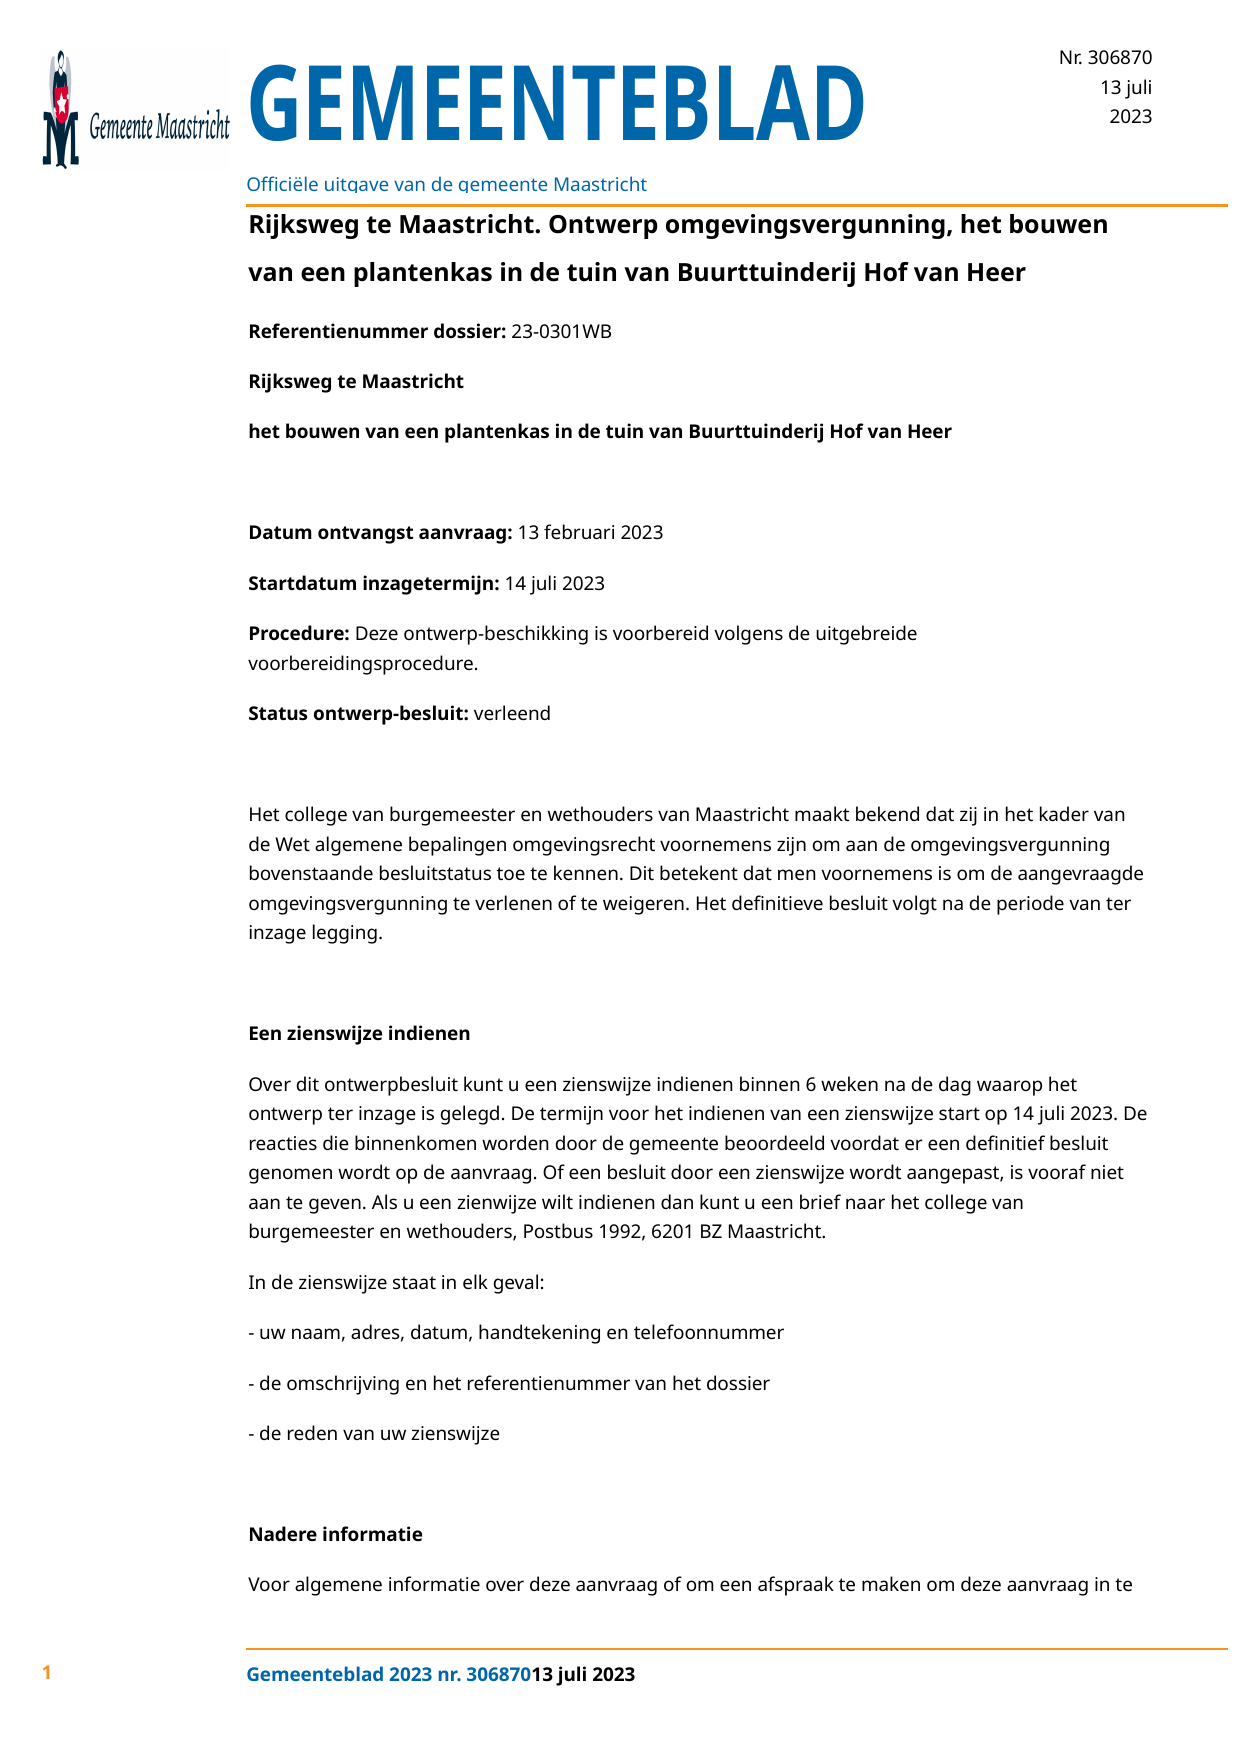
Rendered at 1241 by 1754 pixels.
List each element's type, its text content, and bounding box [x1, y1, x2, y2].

text Startdatum inzagetermijn: 14 juli 2023 [248, 570, 1152, 596]
picture [41, 47, 231, 172]
text Een zienswijze indienen [248, 1020, 1152, 1046]
text - de omschrijving en het referentienummer van het dossier [248, 1370, 1152, 1396]
text Procedure: Deze ontwerp-beschikking is voorbereid volgens de uitgebreide voorbereidingsprocedure. [248, 620, 1152, 676]
text Nadere informatie [248, 1521, 1152, 1547]
text - de reden van uw zienswijze [248, 1420, 1152, 1446]
text Referentienummer dossier: 23-0301WB [248, 318, 1152, 344]
text Status ontwerp-besluit: verleend [248, 700, 1152, 726]
text In de zienswijze staat in elk geval: [248, 1269, 1152, 1295]
text Rijksweg te Maastricht [248, 368, 1152, 394]
text Datum ontvangst aanvraag: 13 februari 2023 [248, 519, 1152, 545]
text Voor algemene informatie over deze aanvraag of om een afspraak te maken om deze aanvraag in te [248, 1572, 1152, 1597]
text - uw naam, adres, datum, handtekening en telefoonnummer [248, 1319, 1152, 1345]
text Over dit ontwerpbesluit kunt u een zienswijze indienen binnen 6 weken na de dag waarop het ontwerp ter inzage is gelegd. De termijn voor het indienen van een zienswijze start op 14 juli 2023. De reacties die binnenkomen worden door de gemeente beoordeeld voordat er een definitief besluit genomen wordt op de aanvraag. Of een besluit door een zienswijze wordt aangepast, is vooraf niet aan te geven. Als u een zienwijze wilt indienen dan kunt u een brief naar het college van burgemeester en wethouders, Postbus 1992, 6201 BZ Maastricht. [248, 1071, 1152, 1244]
text Rijksweg te Maastricht. Ontwerp omgevingsvergunning, het bouwen van een plantenkas in de tuin van Buurttuinderij Hof van Heer [248, 207, 1152, 288]
text het bouwen van een plantenkas in de tuin van Buurttuinderij Hof van Heer [248, 419, 1152, 444]
text Het college van burgemeester en wethouders van Maastricht maakt bekend dat zij in het kader van de Wet algemene bepalingen omgevingsrecht voornemens zijn om aan de omgevingsvergunning bovenstaande besluitstatus toe te kennen. Dit betekent dat men voornemens is om de aangevraagde omgevingsvergunning te verlenen of te weigeren. Het definitieve besluit volgt na de periode van ter inzage legging. [248, 801, 1152, 945]
